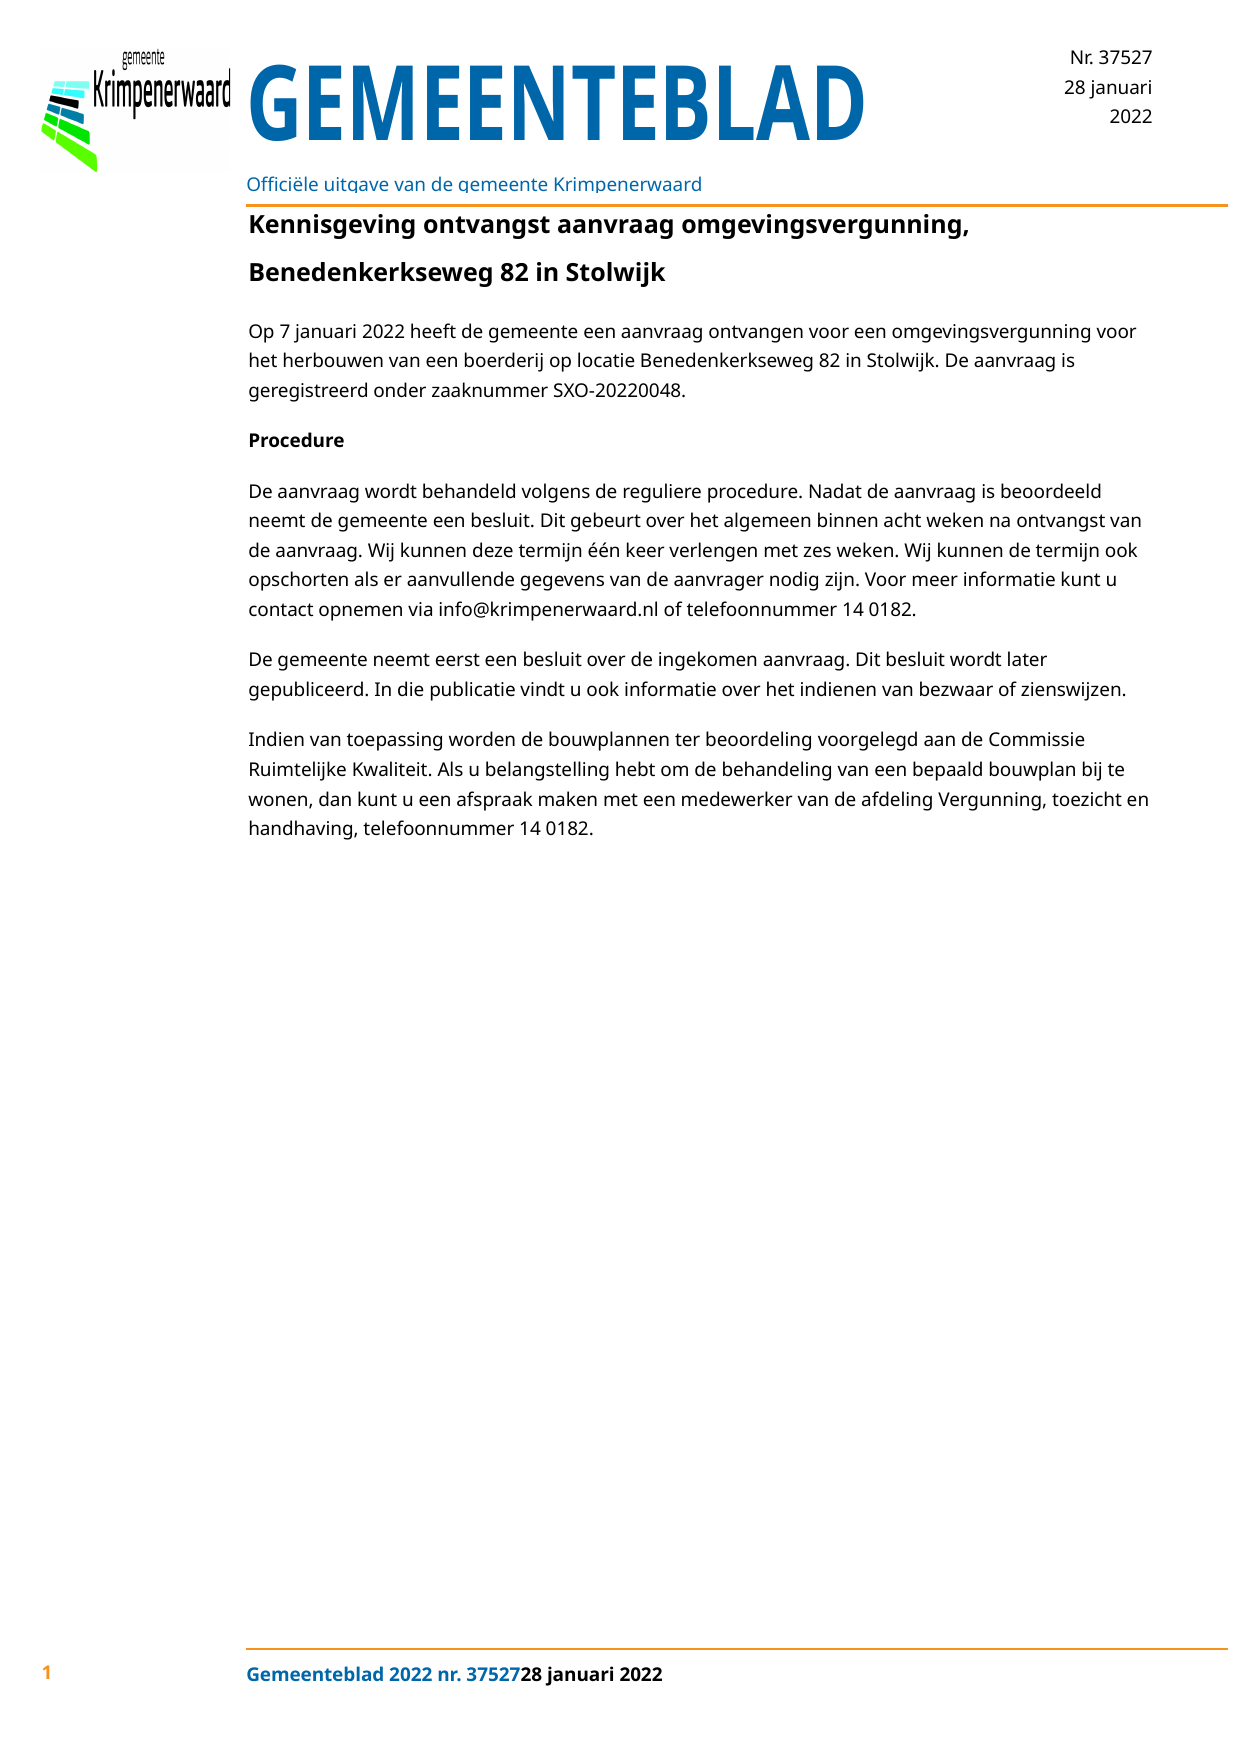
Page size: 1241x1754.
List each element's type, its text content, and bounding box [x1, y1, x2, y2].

text De gemeente neemt eerst een besluit over de ingekomen aanvraag. Dit besluit wordt later gepubliceerd. In die publicatie vindt u ook informatie over het indienen van bezwaar of zienswijzen. [248, 647, 1152, 702]
text Kennisgeving ontvangst aanvraag omgevingsvergunning, Benedenkerkseweg 82 in Stolwijk [248, 207, 1152, 288]
text De aanvraag wordt behandeld volgens de reguliere procedure. Nadat de aanvraag is beoordeeld neemt de gemeente een besluit. Dit gebeurt over het algemeen binnen acht weken na ontvangst van de aanvraag. Wij kunnen deze termijn één keer verlengen met zes weken. Wij kunnen de termijn ook opschorten als er aanvullende gegevens van de aanvrager nodig zijn. Voor meer informatie kunt u contact opnemen via info@krimpenerwaard.nl of telefoonnummer 14 0182. [248, 478, 1152, 622]
text Indien van toepassing worden de bouwplannen ter beoordeling voorgelegd aan de Commissie Ruimtelijke Kwaliteit. Als u belangstelling hebt om de behandeling van een bepaald bouwplan bij te wonen, dan kunt u een afspraak maken met een medewerker van de afdeling Vergunning, toezicht en handhaving, telefoonnummer 14 0182. [248, 727, 1152, 841]
text Procedure [248, 427, 1152, 453]
text Op 7 januari 2022 heeft de gemeente een aanvraag ontvangen voor een omgevingsvergunning voor het herbouwen van een boerderij op locatie Benedenkerkseweg 82 in Stolwijk. De aanvraag is geregistreerd onder zaaknummer SXO-20220048. [248, 318, 1152, 403]
picture [41, 47, 231, 172]
